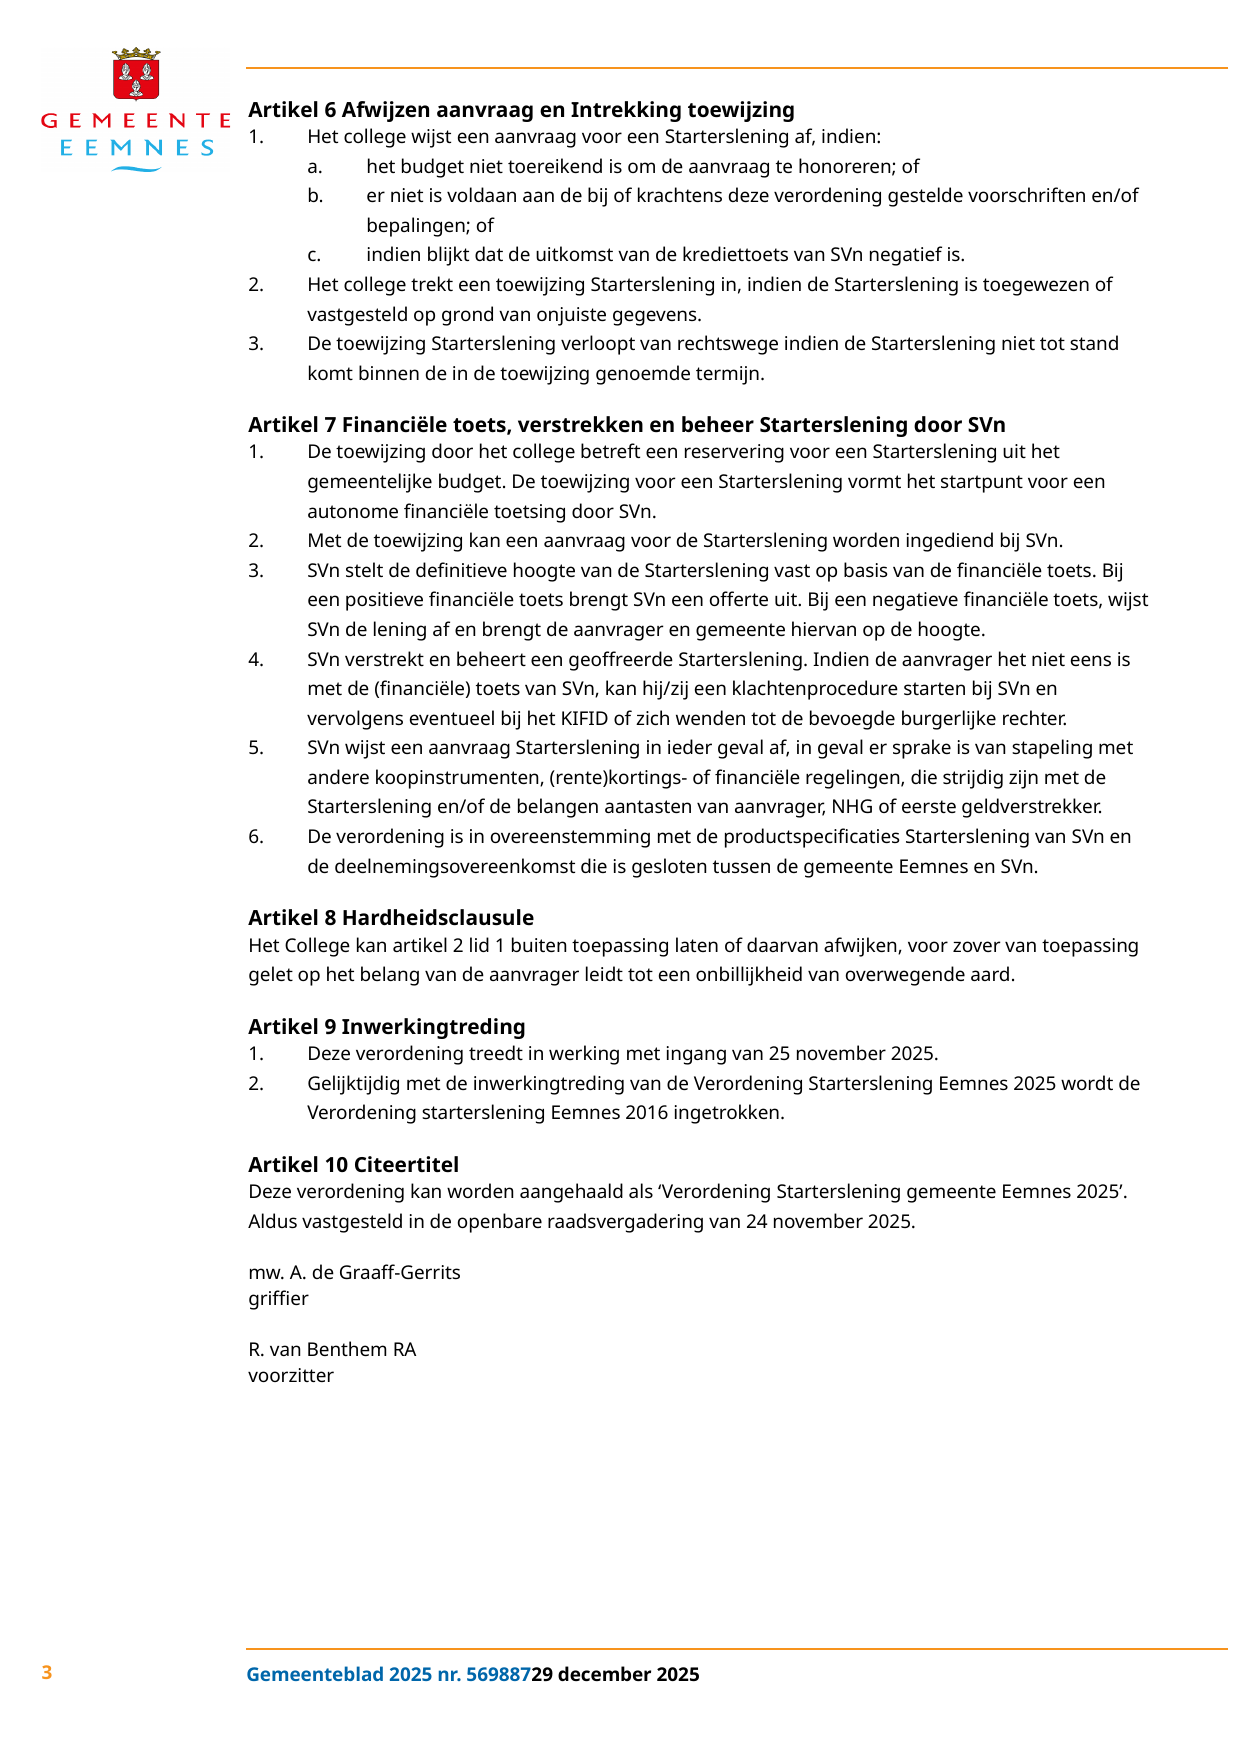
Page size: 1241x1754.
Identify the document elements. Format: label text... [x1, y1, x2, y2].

list SVn wijst een aanvraag Starterslening in ieder geval af, in geval er sprake is van stapeling met andere koopinstrumenten, (rente)kortings- of financiële regelingen, die strijdig zijn met de Starterslening en/of de belangen aantasten van aanvrager, NHG of eerste geldverstrekker. [248, 734, 1152, 819]
text mw. A. de Graaff-Gerrits [248, 1259, 1152, 1285]
text griffier [248, 1285, 1152, 1311]
text Artikel 9 Inwerkingtreding [248, 1012, 1152, 1040]
list er niet is voldaan aan de bij of krachtens deze verordening gestelde voorschriften en/of bepalingen; of [307, 182, 1152, 238]
list SVn stelt de definitieve hoogte van de Starterslening vast op basis van de financiële toets. Bij een positieve financiële toets brengt SVn een offerte uit. Bij een negatieve financiële toets, wijst SVn de lening af en brengt de aanvrager en gemeente hiervan op de hoogte. [248, 557, 1152, 642]
list Het college wijst een aanvraag voor een Starterslening af, indien: [248, 123, 1152, 149]
list De toewijzing door het college betreft een reservering voor een Starterslening uit het gemeentelijke budget. De toewijzing voor een Starterslening vormt het startpunt voor een autonome financiële toetsing door SVn. [248, 439, 1152, 524]
list Met de toewijzing kan een aanvraag voor de Starterslening worden ingediend bij SVn. [248, 527, 1152, 553]
text Artikel 8 Hardheidsclausule [248, 903, 1152, 932]
text Het College kan artikel 2 lid 1 buiten toepassing laten of daarvan afwijken, voor zover van toepassing gelet op het belang van de aanvrager leidt tot een onbillijkheid van overwegende aard. [248, 932, 1152, 987]
list SVn verstrekt en beheert een geoffreerde Starterslening. Indien de aanvrager het niet eens is met de (financiële) toets van SVn, kan hij/zij een klachtenprocedure starten bij SVn en vervolgens eventueel bij het KIFID of zich wenden tot de bevoegde burgerlijke rechter. [248, 646, 1152, 731]
text Deze verordening kan worden aangehaald als ‘Verordening Starterslening gemeente Eemnes 2025’. [248, 1178, 1152, 1204]
picture [41, 47, 231, 172]
list De toewijzing Starterslening verloopt van rechtswege indien de Starterslening niet tot stand komt binnen de in de toewijzing genoemde termijn. [248, 330, 1152, 386]
text voorzitter [248, 1362, 1152, 1388]
list het budget niet toereikend is om de aanvraag te honoreren; of [307, 153, 1152, 178]
list Het college trekt een toewijzing Starterslening in, indien de Starterslening is toegewezen of vastgesteld op grond van onjuiste gegevens. [248, 271, 1152, 326]
text R. van Benthem RA [248, 1336, 1152, 1362]
text Aldus vastgesteld in de openbare raadsvergadering van 24 november 2025. [248, 1208, 1152, 1233]
list indien blijkt dat de uitkomst van de krediettoets van SVn negatief is. [307, 242, 1152, 267]
text Artikel 6 Afwijzen aanvraag en Intrekking toewijzing [248, 95, 1152, 123]
text Artikel 7 Financiële toets, verstrekken en beheer Starterslening door SVn [248, 410, 1152, 439]
text Artikel 10 Citeertitel [248, 1150, 1152, 1178]
list Gelijktijdig met de inwerkingtreding van de Verordening Starterslening Eemnes 2025 wordt de Verordening starterslening Eemnes 2016 ingetrokken. [248, 1070, 1152, 1125]
list De verordening is in overeenstemming met de productspecificaties Starterslening van SVn en de deelnemingsovereenkomst die is gesloten tussen de gemeente Eemnes en SVn. [248, 823, 1152, 879]
list Deze verordening treedt in werking met ingang van 25 november 2025. [248, 1040, 1152, 1066]
